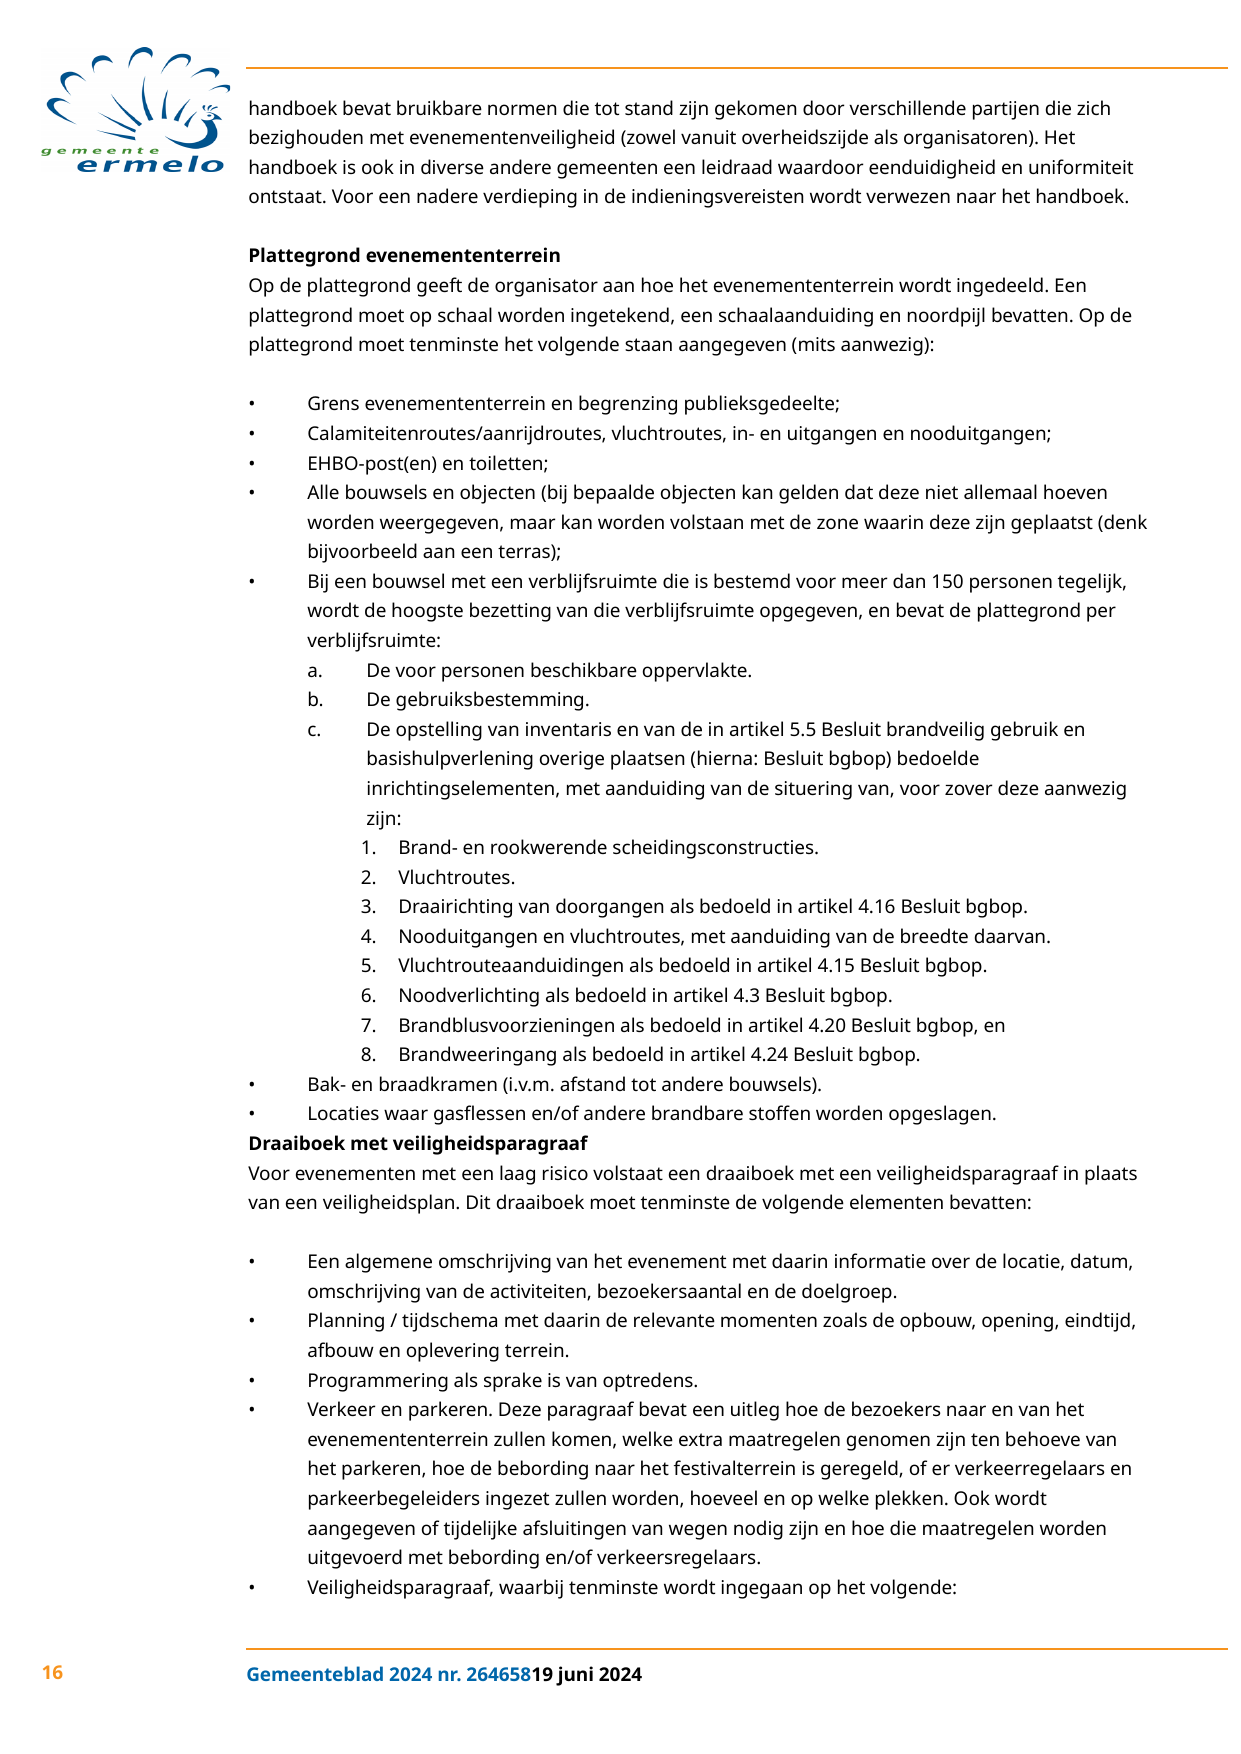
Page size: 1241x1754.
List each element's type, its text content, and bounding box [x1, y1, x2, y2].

text Draaiboek met veiligheidsparagraaf [248, 1130, 1152, 1156]
list Calamiteitenroutes/aanrijdroutes, vluchtroutes, in- en uitgangen en nooduitgangen; [248, 420, 1152, 446]
list Vluchtrouteaanduidingen als bedoeld in artikel 4.15 Besluit bgbop. [361, 953, 1152, 978]
text Op de plattegrond geeft de organisator aan hoe het evenemententerrein wordt ingedeeld. Een plattegrond moet op schaal worden ingetekend, een schaalaanduiding en noordpijl bevatten. Op de plattegrond moet tenminste het volgende staan aangegeven (mits aanwezig): [248, 272, 1152, 357]
text handboek bevat bruikbare normen die tot stand zijn gekomen door verschillende partijen die zich bezighouden met evenementenveiligheid (zowel vanuit overheidszijde als organisatoren). Het handboek is ook in diverse andere gemeenten een leidraad waardoor eenduidigheid en uniformiteit ontstaat. Voor een nadere verdieping in de indieningsvereisten wordt verwezen naar het handboek. [248, 95, 1152, 209]
list Brandweeringang als bedoeld in artikel 4.24 Besluit bgbop. [361, 1041, 1152, 1067]
list Nooduitgangen en vluchtroutes, met aanduiding van de breedte daarvan. [361, 923, 1152, 949]
text Voor evenementen met een laag risico volstaat een draaiboek met een veiligheidsparagraaf in plaats van een veiligheidsplan. Dit draaiboek moet tenminste de volgende elementen bevatten: [248, 1160, 1152, 1215]
list Een algemene omschrijving van het evenement met daarin informatie over de locatie, datum, omschrijving van de activiteiten, bezoekersaantal en de doelgroep. [248, 1248, 1152, 1304]
list Bak- en braadkramen (i.v.m. afstand tot andere bouwsels). [248, 1071, 1152, 1097]
list De voor personen beschikbare oppervlakte. [307, 657, 1152, 683]
list Brand- en rookwerende scheidingsconstructies. [361, 834, 1152, 860]
list Veiligheidsparagraaf, waarbij tenminste wordt ingegaan op het volgende: [248, 1574, 1152, 1600]
list Brandblusvoorzieningen als bedoeld in artikel 4.20 Besluit bgbop, en [361, 1012, 1152, 1038]
list Grens evenemententerrein en begrenzing publieksgedeelte; [248, 391, 1152, 416]
list Draairichting van doorgangen als bedoeld in artikel 4.16 Besluit bgbop. [361, 893, 1152, 919]
list Alle bouwsels en objecten (bij bepaalde objecten kan gelden dat deze niet allemaal hoeven worden weergegeven, maar kan worden volstaan met de zone waarin deze zijn geplaatst (denk bijvoorbeeld aan een terras); [248, 479, 1152, 564]
list EHBO-post(en) en toiletten; [248, 450, 1152, 476]
list De gebruiksbestemming. [307, 686, 1152, 712]
list Noodverlichting als bedoeld in artikel 4.3 Besluit bgbop. [361, 982, 1152, 1008]
list De opstelling van inventaris en van de in artikel 5.5 Besluit brandveilig gebruik en basishulpverlening overige plaatsen (hierna: Besluit bgbop) bedoelde inrichtingselementen, met aanduiding van de situering van, voor zover deze aanwezig zijn: [307, 716, 1152, 831]
list Programmering als sprake is van optredens. [248, 1367, 1152, 1393]
list Bij een bouwsel met een verblijfsruimte die is bestemd voor meer dan 150 personen tegelijk, wordt de hoogste bezetting van die verblijfsruimte opgegeven, en bevat de plattegrond per verblijfsruimte: [248, 568, 1152, 653]
text Plattegrond evenemententerrein [248, 243, 1152, 268]
list Locaties waar gasflessen en/of andere brandbare stoffen worden opgeslagen. [248, 1101, 1152, 1126]
list Verkeer en parkeren. Deze paragraaf bevat een uitleg hoe de bezoekers naar en van het evenemententerrein zullen komen, welke extra maatregelen genomen zijn ten behoeve van het parkeren, hoe de bebording naar het festivalterrein is geregeld, of er verkeerregelaars en parkeerbegeleiders ingezet zullen worden, hoeveel en op welke plekken. Ook wordt aangegeven of tijdelijke afsluitingen van wegen nodig zijn en hoe die maatregelen worden uitgevoerd met bebording en/of verkeersregelaars. [248, 1396, 1152, 1570]
list Planning / tijdschema met daarin de relevante momenten zoals de opbouw, opening, eindtijd, afbouw en oplevering terrein. [248, 1308, 1152, 1363]
picture [41, 47, 231, 172]
list Vluchtroutes. [361, 864, 1152, 890]
